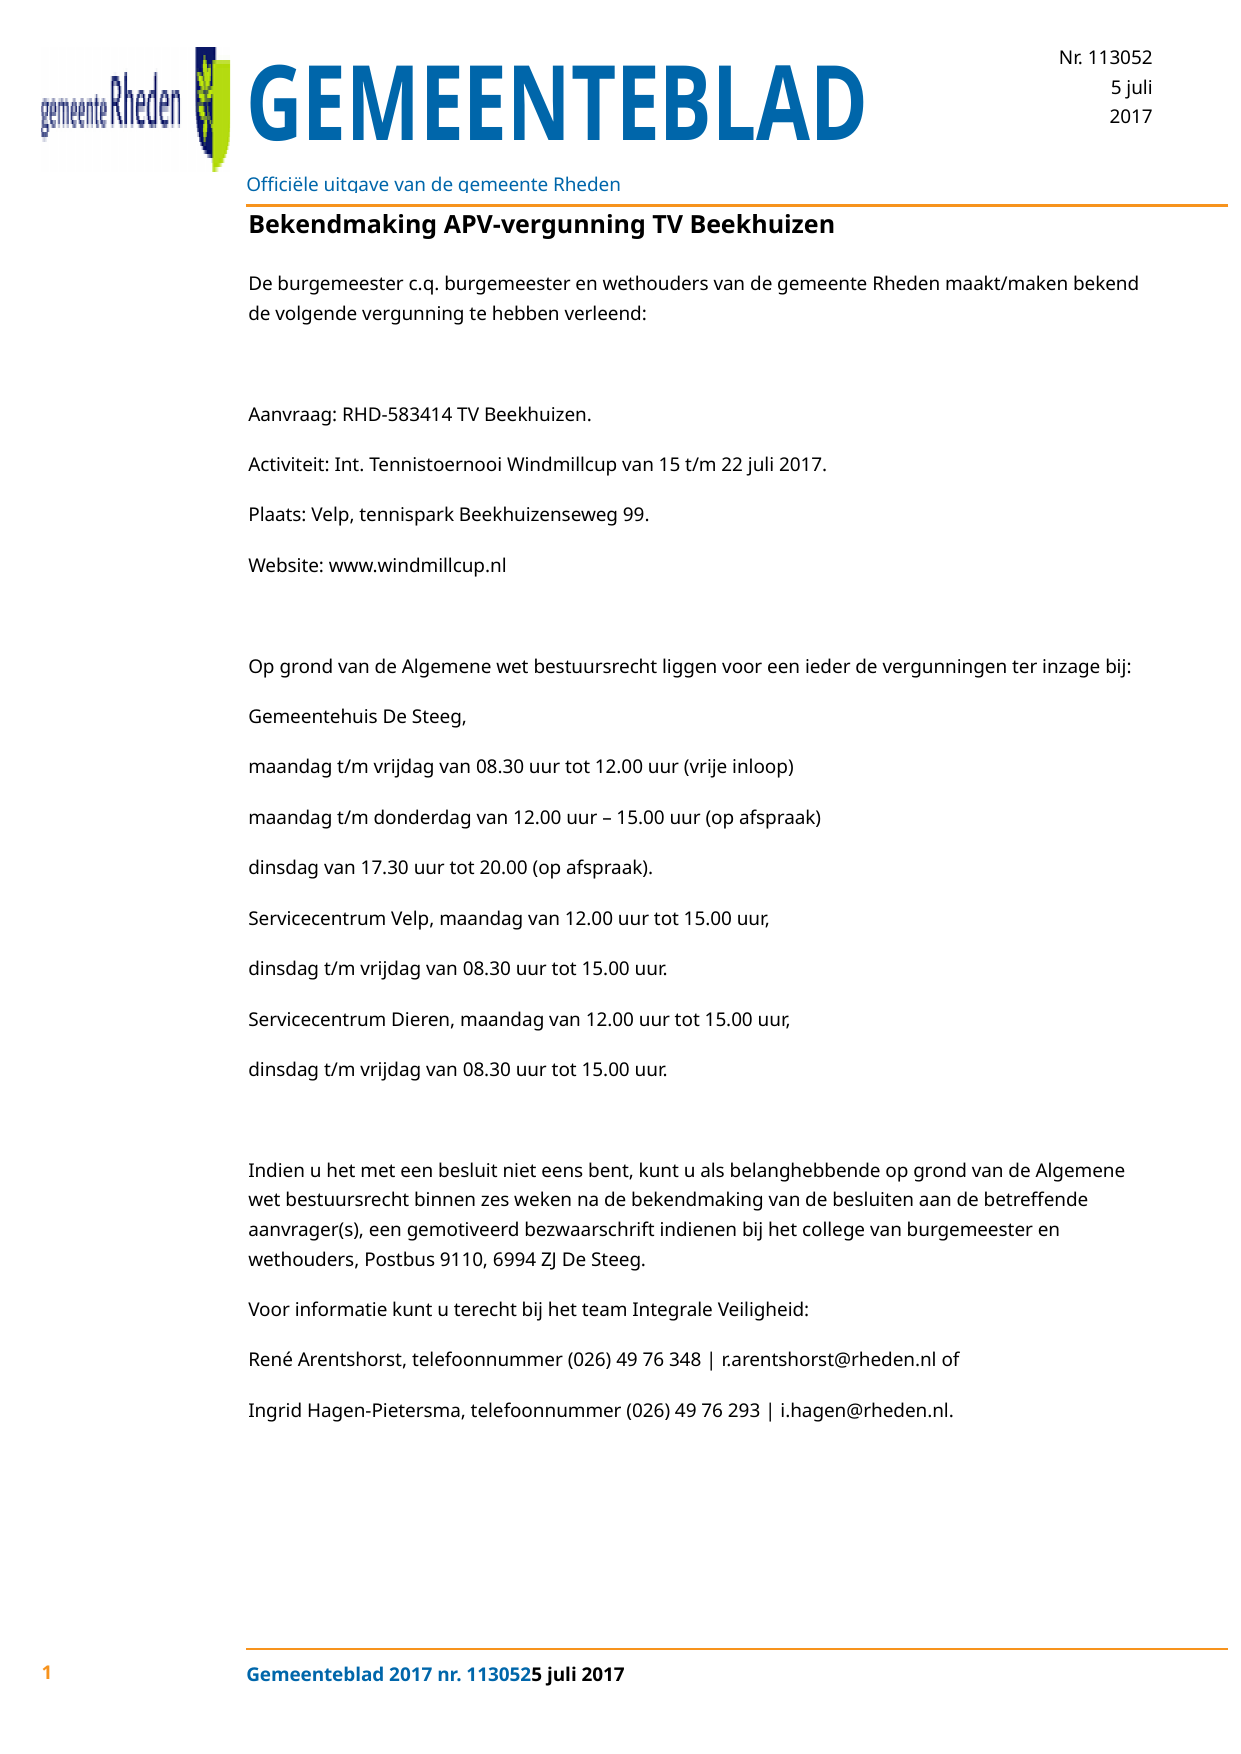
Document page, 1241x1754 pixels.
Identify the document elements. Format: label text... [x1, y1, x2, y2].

picture [41, 47, 231, 172]
text dinsdag t/m vrijdag van 08.30 uur tot 15.00 uur. [248, 955, 1152, 981]
text Ingrid Hagen-Pietersma, telefoonnummer (026) 49 76 293 | i.hagen@rheden.nl. [248, 1397, 1152, 1423]
text Op grond van de Algemene wet bestuursrecht liggen voor een ieder de vergunningen ter inzage bij: [248, 653, 1152, 678]
text Servicecentrum Dieren, maandag van 12.00 uur tot 15.00 uur, [248, 1006, 1152, 1031]
text maandag t/m vrijdag van 08.30 uur tot 12.00 uur (vrije inloop) [248, 754, 1152, 779]
text Activiteit: Int. Tennistoernooi Windmillcup van 15 t/m 22 juli 2017. [248, 451, 1152, 477]
text Plaats: Velp, tennispark Beekhuizenseweg 99. [248, 502, 1152, 527]
text dinsdag van 17.30 uur tot 20.00 (op afspraak). [248, 854, 1152, 880]
text Servicecentrum Velp, maandag van 12.00 uur tot 15.00 uur, [248, 905, 1152, 931]
text Indien u het met een besluit niet eens bent, kunt u als belanghebbende op grond van de Algemene wet bestuursrecht binnen zes weken na de bekendmaking van de besluiten aan de betreffende aanvrager(s), een gemotiveerd bezwaarschrift indienen bij het college van burgemeester en wethouders, Postbus 9110, 6994 ZJ De Steeg. [248, 1157, 1152, 1271]
text dinsdag t/m vrijdag van 08.30 uur tot 15.00 uur. [248, 1056, 1152, 1082]
text René Arentshorst, telefoonnummer (026) 49 76 348 | r.arentshorst@rheden.nl of [248, 1347, 1152, 1372]
text Bekendmaking APV-vergunning TV Beekhuizen [248, 207, 1152, 241]
text Aanvraag: RHD-583414 TV Beekhuizen. [248, 401, 1152, 426]
text Website: www.windmillcup.nl [248, 552, 1152, 578]
text Voor informatie kunt u terecht bij het team Integrale Veiligheid: [248, 1296, 1152, 1322]
text De burgemeester c.q. burgemeester en wethouders van de gemeente Rheden maakt/maken bekend de volgende vergunning te hebben verleend: [248, 270, 1152, 326]
text maandag t/m donderdag van 12.00 uur – 15.00 uur (op afspraak) [248, 804, 1152, 830]
text Gemeentehuis De Steeg, [248, 703, 1152, 729]
